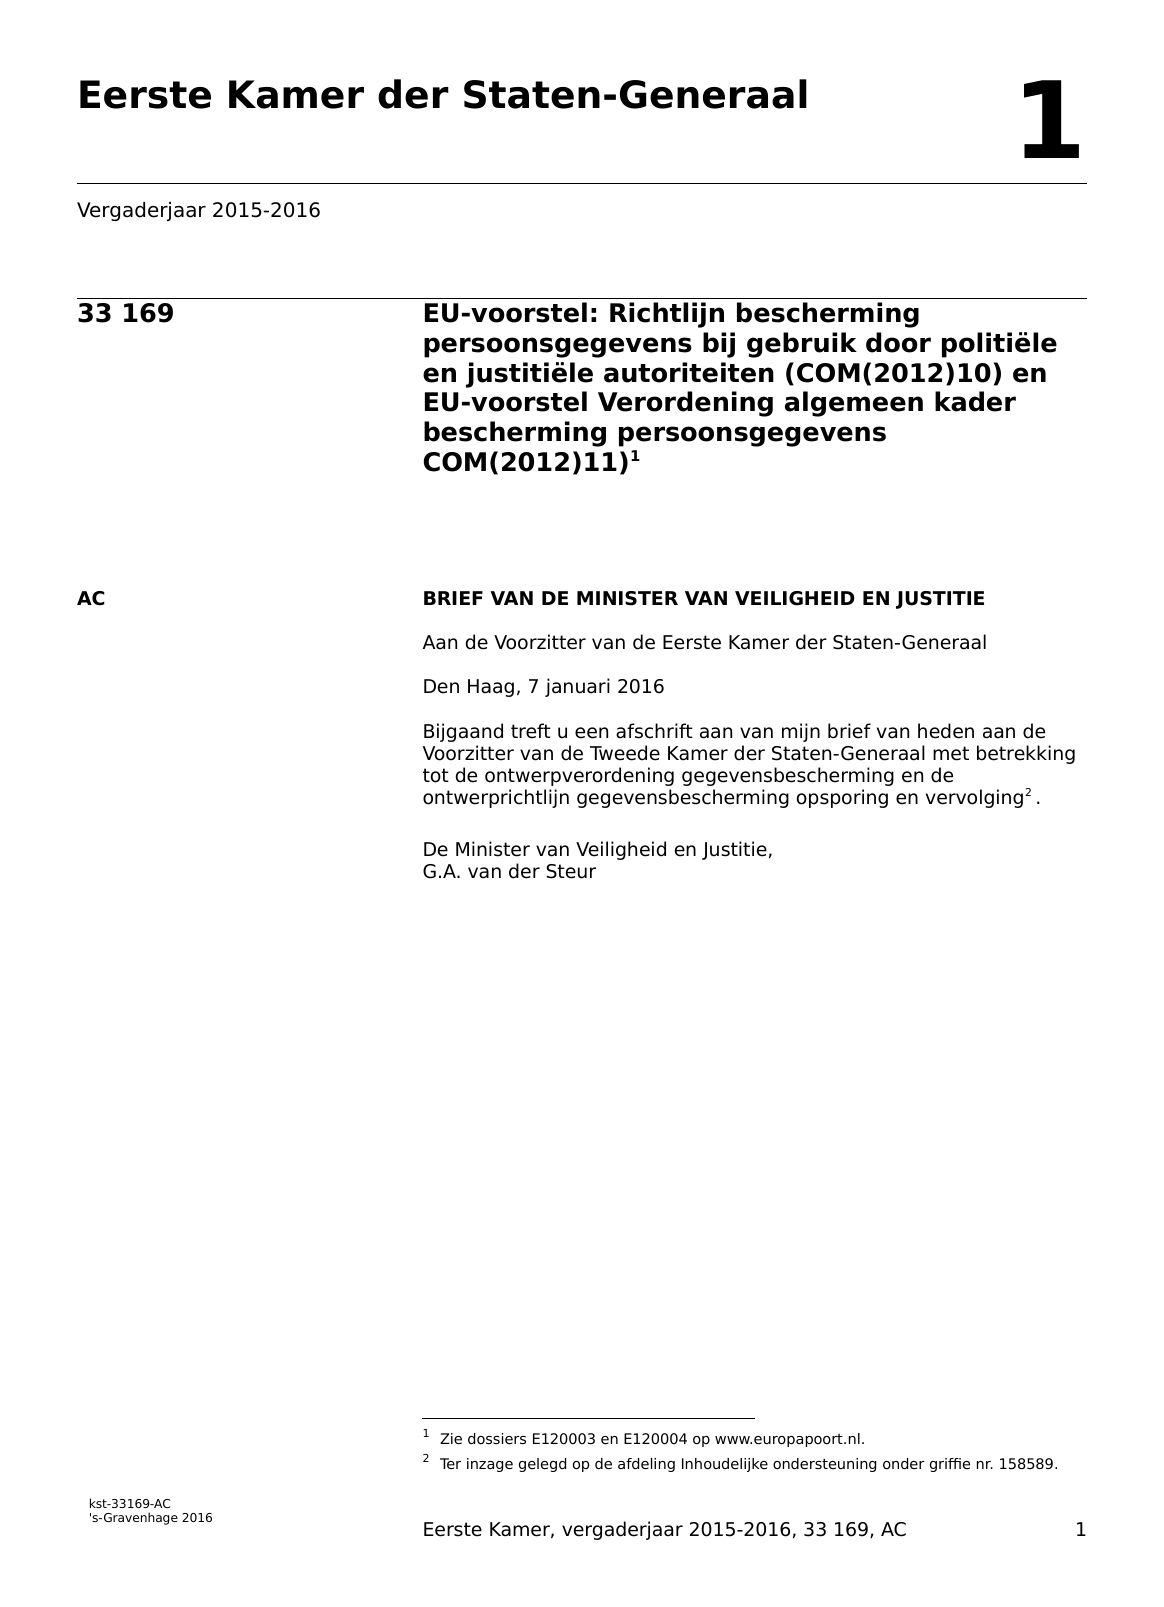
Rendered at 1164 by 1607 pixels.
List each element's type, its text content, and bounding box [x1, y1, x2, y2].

subtitle AC BRIEF VAN DE MINISTER VAN VEILIGHEID EN JUSTITIE [77, 588, 1087, 610]
text 's-Gravenhage 2016 [88, 1511, 323, 1525]
table_header Eerste Kamer der Staten-Generaal [77, 59, 886, 183]
text De Minister van Veiligheid en Justitie, G.A. van der Steur [422, 838, 1087, 882]
table_header 1 [886, 59, 1087, 183]
text Ter inzage gelegd op de afdeling Inhoudelijke ondersteuning onder griffie nr. 158589. [422, 1452, 1087, 1474]
text Bijgaand treft u een afschrift aan van mijn brief van heden aan de Voorzitter van de Tweede Kamer der Staten-Generaal met betrekking tot de ontwerpverordening gegevensbescherming en de ontwerprichtlijn gegevensbescherming opsporing en vervolging. [422, 721, 1087, 808]
text Aan de Voorzitter van de Eerste Kamer der Staten-Generaal [422, 632, 1087, 654]
text Zie dossiers E120003 en E120004 op www.europapoort.nl. [422, 1427, 1087, 1449]
text kst-33169-AC [88, 1497, 323, 1511]
table_cell Vergaderjaar 2015-2016 [77, 184, 1087, 298]
text Den Haag, 7 januari 2016 [422, 676, 1087, 698]
subtitle 33 169 EU-voorstel: Richtlijn bescherming persoonsgegevens bij gebruik door politiële en justitiële autoriteiten (COM(2012)10) en EU-voorstel Verordening algemeen kader bescherming persoonsgegevens COM(2012)11) [77, 299, 1087, 477]
